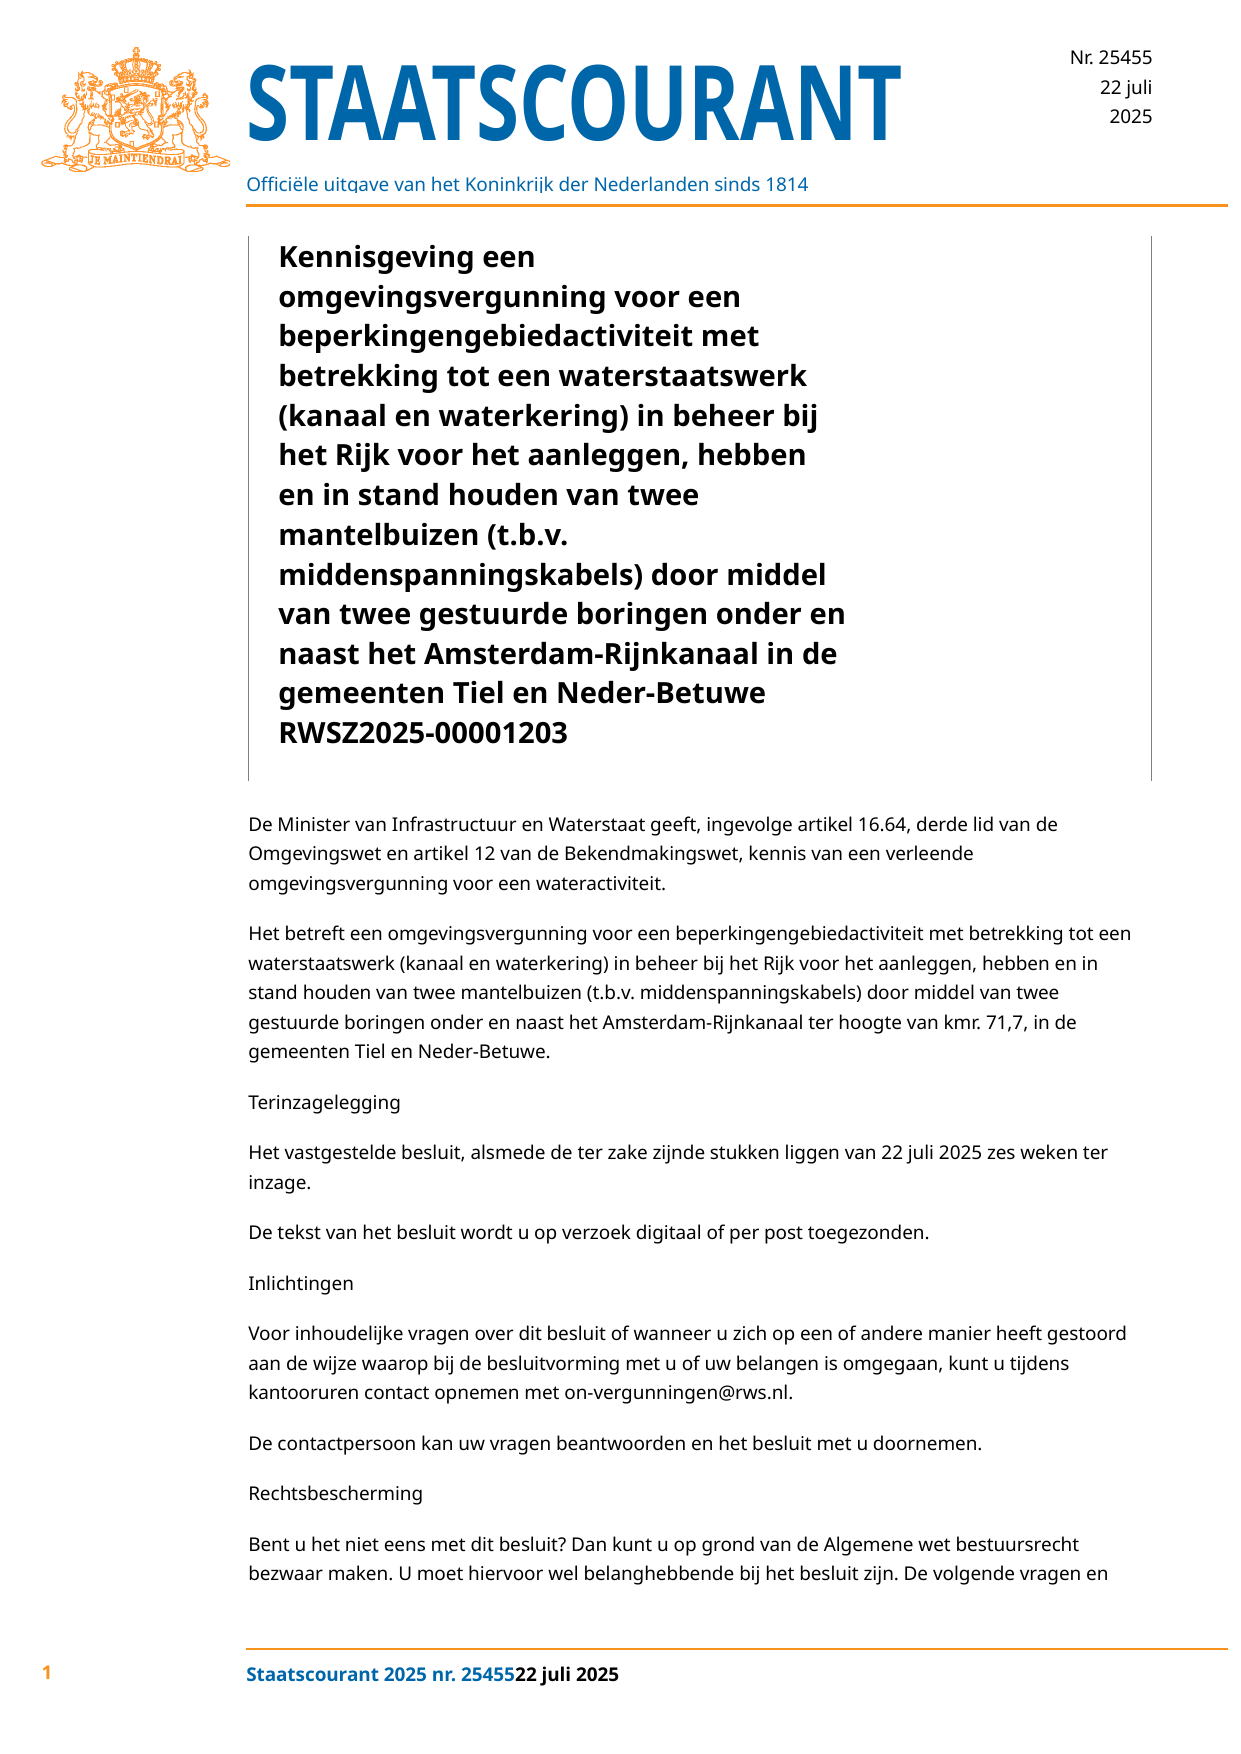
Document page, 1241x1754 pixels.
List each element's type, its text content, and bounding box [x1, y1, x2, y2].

text Rechtsbescherming [248, 1480, 1152, 1506]
text De tekst van het besluit wordt u op verzoek digitaal of per post toegezonden. [248, 1219, 1152, 1245]
text Terinzagelegging [248, 1089, 1152, 1115]
table_header [1090, 236, 1151, 413]
picture [41, 47, 231, 172]
text De contactpersoon kan uw vragen beantwoorden en het besluit met u doornemen. [248, 1430, 1152, 1456]
text De Minister van Infrastructuur en Waterstaat geeft, ingevolge artikel 16.64, derde lid van de Omgevingswet en artikel 12 van de Bekendmakingswet, kennis van een verleende omgevingsvergunning voor een wateractiviteit. [248, 811, 1152, 896]
table_header [850, 236, 912, 413]
text Bent u het niet eens met dit besluit? Dan kunt u op grond van de Algemene wet bestuursrecht bezwaar maken. U moet hiervoor wel belanghebbende bij het besluit zijn. De volgende vragen en [248, 1531, 1152, 1586]
text Inlichtingen [248, 1270, 1152, 1296]
table_header [850, 414, 1151, 781]
text Het betreft een omgevingsvergunning voor een beperkingengebiedactiviteit met betrekking tot een waterstaatswerk (kanaal en waterkering) in beheer bij het Rijk voor het aanleggen, hebben en in stand houden van twee mantelbuizen (t.b.v. middenspanningskabels) door middel van twee gestuurde boringen onder en naast het Amsterdam-Rijnkanaal ter hoogte van kmr. 71,7, in de gemeenten Tiel en Neder-Betuwe. [248, 920, 1152, 1064]
text Het vastgestelde besluit, alsmede de ter zake zijnde stukken liggen van 22 juli 2025 zes weken ter inzage. [248, 1139, 1152, 1195]
text Voor inhoudelijke vragen over dit besluit of wanneer u zich op een of andere manier heeft gestoord aan de wijze waarop bij de besluitvorming met u of uw belangen is omgegaan, kunt u tijdens kantooruren contact opnemen met on-vergunningen@rws.nl. [248, 1320, 1152, 1405]
table_header Kennisgeving een omgevingsvergunning voor een beperkingengebiedactiviteit met betrekking tot een waterstaatswerk (kanaal en waterkering) in beheer bij het Rijk voor het aanleggen, hebben en in stand houden van twee mantelbuizen (t.b.v. middenspanningskabels) door middel van twee gestuurde boringen onder en naast het Amsterdam-Rijnkanaal in de gemeenten Tiel en Neder-Betuwe RWSZ2025-00001203 [249, 236, 850, 781]
picture [912, 236, 1090, 414]
